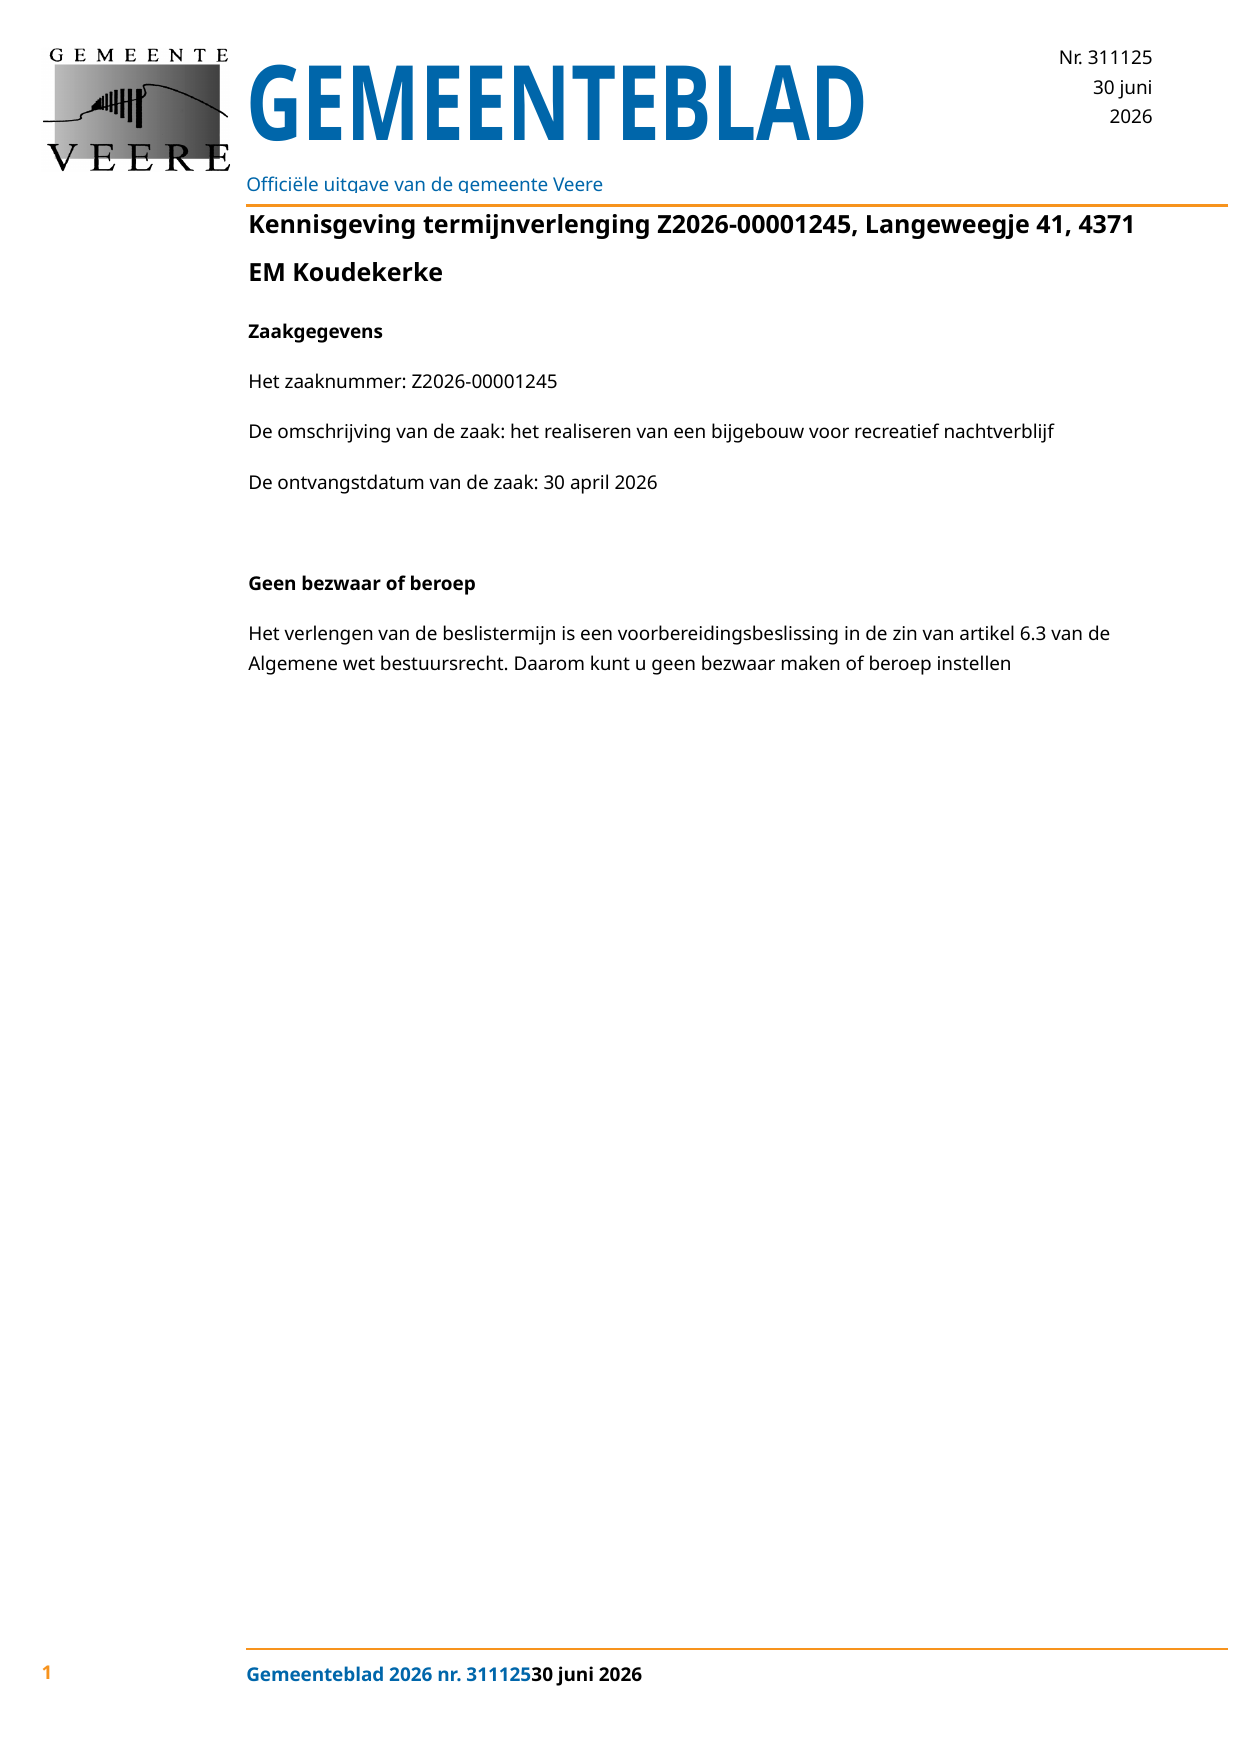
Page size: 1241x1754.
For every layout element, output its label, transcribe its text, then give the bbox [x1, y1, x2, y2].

text Het verlengen van de beslistermijn is een voorbereidingsbeslissing in de zin van artikel 6.3 van de Algemene wet bestuursrecht. Daarom kunt u geen bezwaar maken of beroep instellen [248, 620, 1152, 676]
text Zaakgegevens [248, 318, 1152, 344]
text Kennisgeving termijnverlenging Z2026-00001245, Langeweegje 41, 4371 EM Koudekerke [248, 207, 1152, 288]
text De omschrijving van de zaak: het realiseren van een bijgebouw voor recreatief nachtverblijf [248, 419, 1152, 444]
text De ontvangstdatum van de zaak: 30 april 2026 [248, 469, 1152, 495]
text Het zaaknummer: Z2026-00001245 [248, 368, 1152, 394]
picture [41, 47, 231, 172]
text Geen bezwaar of beroep [248, 570, 1152, 596]
